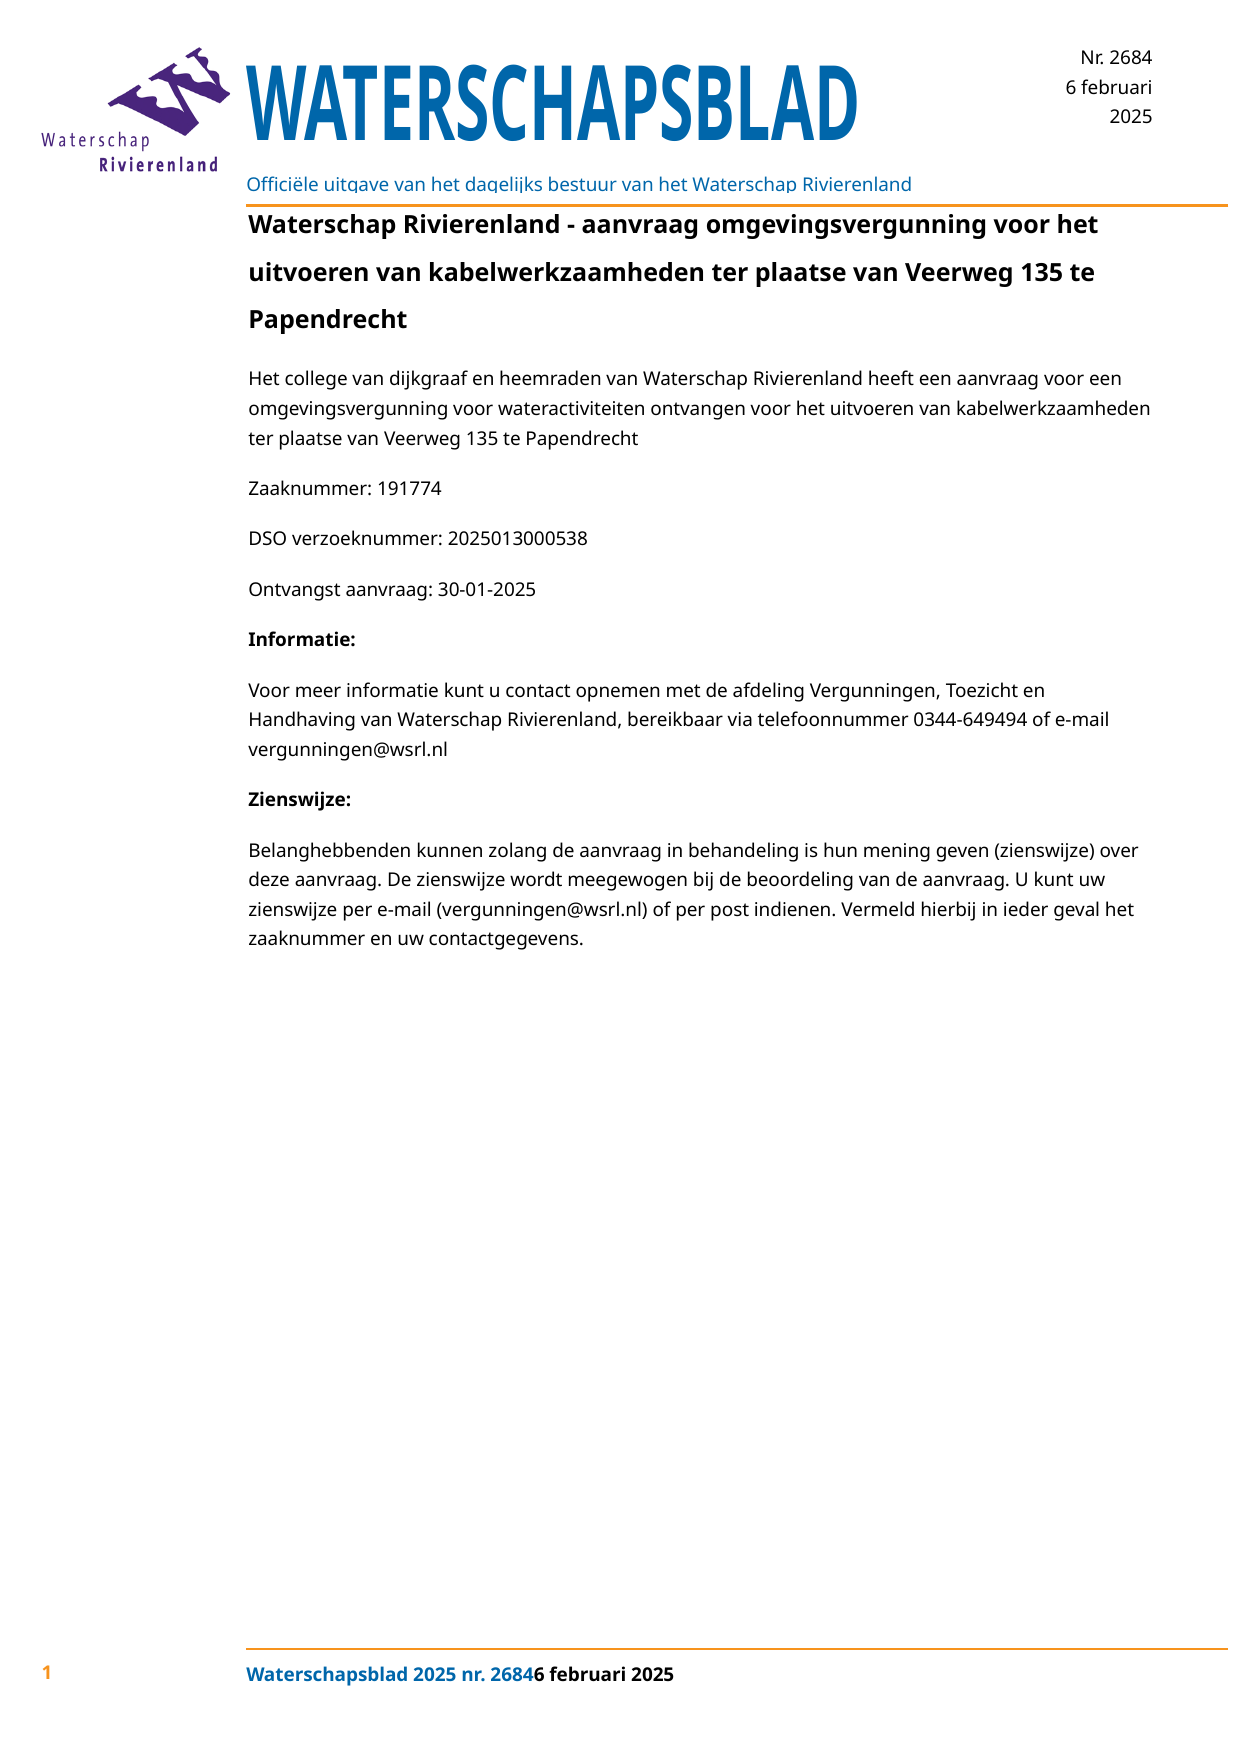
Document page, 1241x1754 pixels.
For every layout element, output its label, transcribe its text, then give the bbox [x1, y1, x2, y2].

picture [41, 47, 231, 172]
text Waterschap Rivierenland - aanvraag omgevingsvergunning voor het uitvoeren van kabelwerkzaamheden ter plaatse van Veerweg 135 te Papendrecht [248, 207, 1152, 336]
text DSO verzoeknummer: 2025013000538 [248, 526, 1152, 551]
text Zienswijze: [248, 786, 1152, 812]
text Voor meer informatie kunt u contact opnemen met de afdeling Vergunningen, Toezicht en Handhaving van Waterschap Rivierenland, bereikbaar via telefoonnummer 0344-649494 of e-mail vergunningen@wsrl.nl [248, 677, 1152, 762]
text Zaaknummer: 191774 [248, 475, 1152, 501]
text Ontvangst aanvraag: 30-01-2025 [248, 576, 1152, 602]
text Het college van dijkgraaf en heemraden van Waterschap Rivierenland heeft een aanvraag voor een omgevingsvergunning voor wateractiviteiten ontvangen voor het uitvoeren van kabelwerkzaamheden ter plaatse van Veerweg 135 te Papendrecht [248, 366, 1152, 450]
text Informatie: [248, 626, 1152, 652]
text Belanghebbenden kunnen zolang de aanvraag in behandeling is hun mening geven (zienswijze) over deze aanvraag. De zienswijze wordt meegewogen bij de beoordeling van de aanvraag. U kunt uw zienswijze per e-mail (vergunningen@wsrl.nl) of per post indienen. Vermeld hierbij in ieder geval het zaaknummer en uw contactgegevens. [248, 837, 1152, 951]
